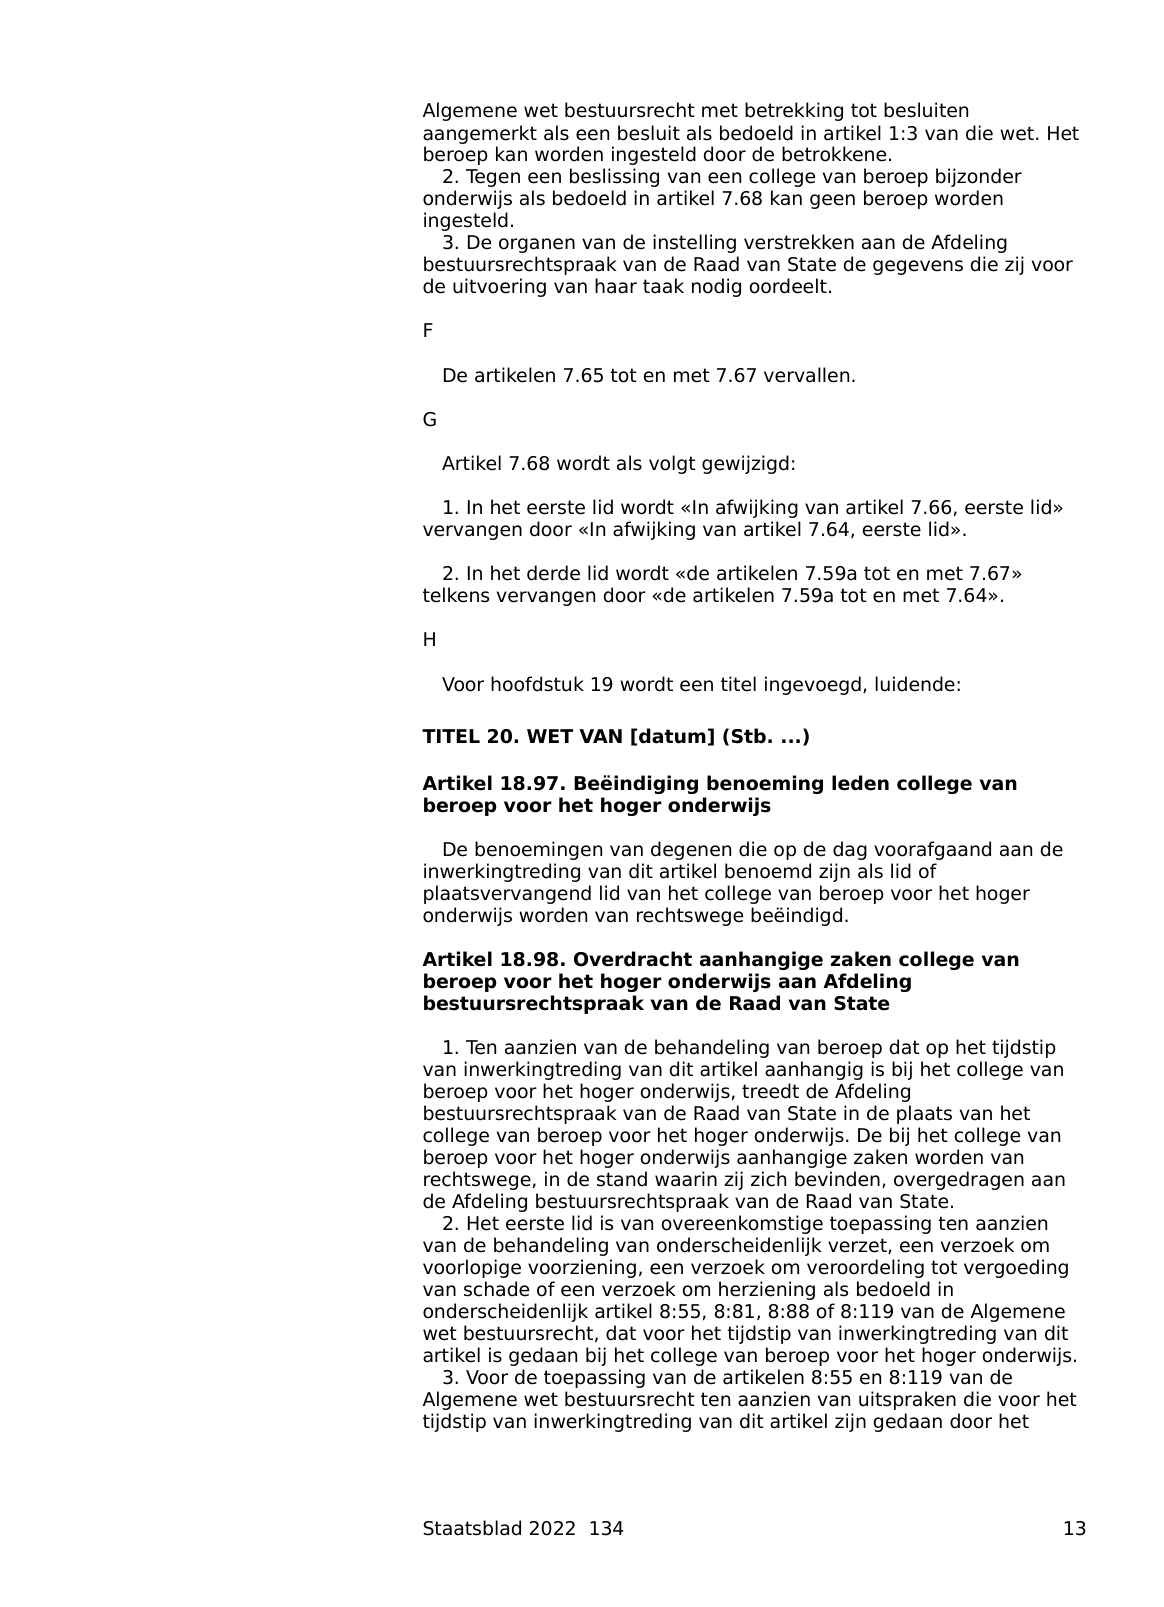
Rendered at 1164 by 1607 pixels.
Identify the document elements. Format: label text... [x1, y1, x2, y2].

text Artikel 7.68 wordt als volgt gewijzigd: [422, 453, 1087, 475]
text Algemene wet bestuursrecht met betrekking tot besluiten aangemerkt als een besluit als bedoeld in artikel 1:3 van die wet. Het beroep kan worden ingesteld door de betrokkene. [422, 100, 1087, 166]
text 3. Voor de toepassing van de artikelen 8:55 en 8:119 van de Algemene wet bestuursrecht ten aanzien van uitspraken die voor het tijdstip van inwerkingtreding van dit artikel zijn gedaan door het [422, 1367, 1087, 1432]
text 1. Ten aanzien van de behandeling van beroep dat op het tijdstip van inwerkingtreding van dit artikel aanhangig is bij het college van beroep voor het hoger onderwijs, treedt de Afdeling bestuursrechtspraak van de Raad van State in de plaats van het college van beroep voor het hoger onderwijs. De bij het college van beroep voor het hoger onderwijs aanhangige zaken worden van rechtswege, in de stand waarin zij zich bevinden, overgedragen aan de Afdeling bestuursrechtspraak van de Raad van State. [422, 1037, 1087, 1213]
text G [422, 409, 1087, 431]
text Voor hoofdstuk 19 wordt een titel ingevoegd, luidende: [422, 673, 1087, 696]
text De artikelen 7.65 tot en met 7.67 vervallen. [422, 364, 1087, 387]
subtitle TITEL 20. WET VAN [datum] (Stb. ...) [422, 726, 1087, 747]
subtitle Artikel 18.97. Beëindiging benoeming leden college van beroep voor het hoger onderwijs [422, 772, 1087, 816]
text 2. In het derde lid wordt «de artikelen 7.59a tot en met 7.67» telkens vervangen door «de artikelen 7.59a tot en met 7.64». [422, 563, 1087, 607]
subtitle Artikel 18.98. Overdracht aanhangige zaken college van beroep voor het hoger onderwijs aan Afdeling bestuursrechtspraak van de Raad van State [422, 949, 1087, 1015]
text 3. De organen van de instelling verstrekken aan de Afdeling bestuursrechtspraak van de Raad van State de gegevens die zij voor de uitvoering van haar taak nodig oordeelt. [422, 232, 1087, 298]
text 2. Tegen een beslissing van een college van beroep bijzonder onderwijs als bedoeld in artikel 7.68 kan geen beroep worden ingesteld. [422, 166, 1087, 232]
text 2. Het eerste lid is van overeenkomstige toepassing ten aanzien van de behandeling van onderscheidenlijk verzet, een verzoek om voorlopige voorziening, een verzoek om veroordeling tot vergoeding van schade of een verzoek om herziening als bedoeld in onderscheidenlijk artikel 8:55, 8:81, 8:88 of 8:119 van de Algemene wet bestuursrecht, dat voor het tijdstip van inwerkingtreding van dit artikel is gedaan bij het college van beroep voor het hoger onderwijs. [422, 1213, 1087, 1367]
text F [422, 320, 1087, 342]
text De benoemingen van degenen die op de dag voorafgaand aan de inwerkingtreding van dit artikel benoemd zijn als lid of plaatsvervangend lid van het college van beroep voor het hoger onderwijs worden van rechtswege beëindigd. [422, 839, 1087, 927]
text 1. In het eerste lid wordt «In afwijking van artikel 7.66, eerste lid» vervangen door «In afwijking van artikel 7.64, eerste lid». [422, 497, 1087, 541]
text H [422, 629, 1087, 651]
